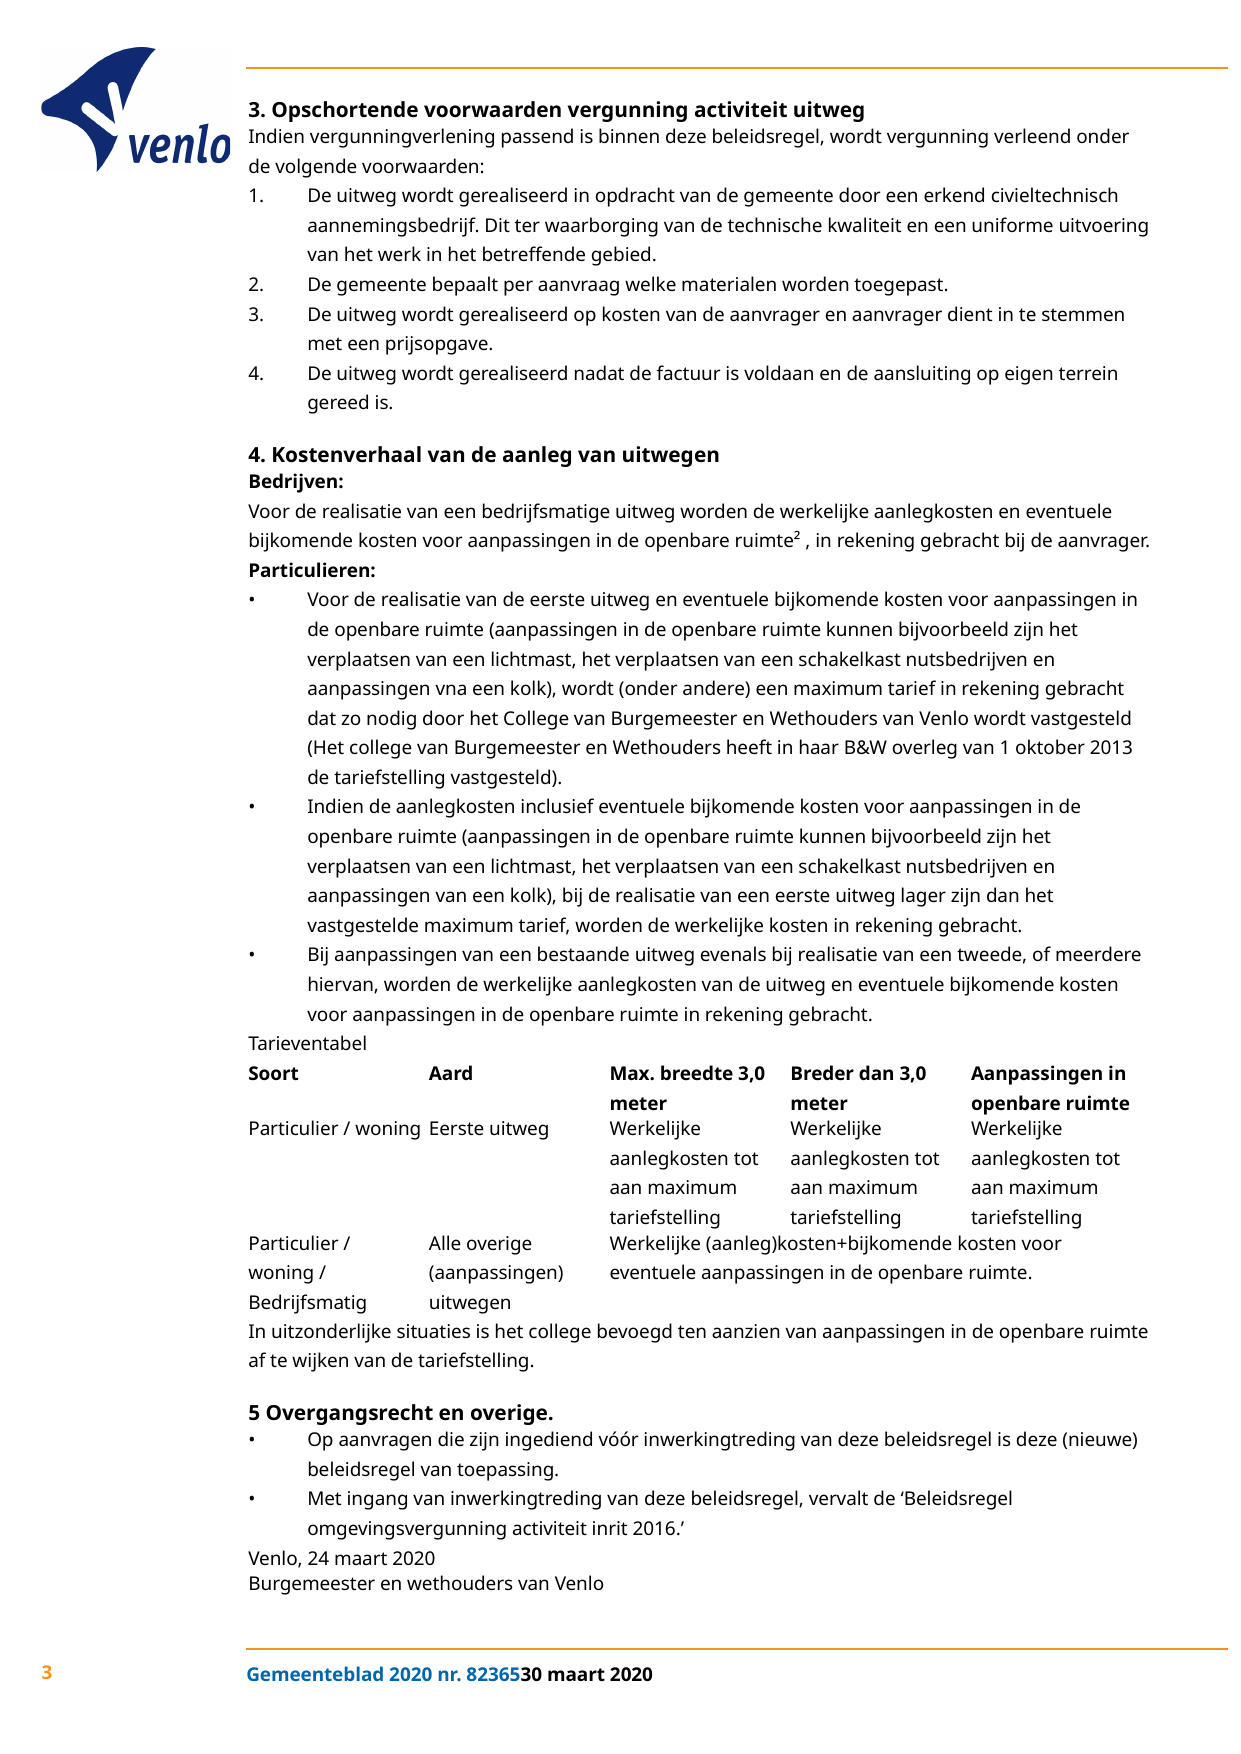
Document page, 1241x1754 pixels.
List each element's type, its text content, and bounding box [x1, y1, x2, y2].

list Voor de realisatie van de eerste uitweg en eventuele bijkomende kosten voor aanpassingen in de openbare ruimte (aanpassingen in de openbare ruimte kunnen bijvoorbeeld zijn het verplaatsen van een lichtmast, het verplaatsen van een schakelkast nutsbedrijven en aanpassingen vna een kolk), wordt (onder andere) een maximum tarief in rekening gebracht dat zo nodig door het College van Burgemeester en Wethouders van Venlo wordt vastgesteld (Het college van Burgemeester en Wethouders heeft in haar B&W overleg van 1 oktober 2013 de tariefstelling vastgesteld). [248, 587, 1152, 790]
table_cell Werkelijke aanlegkosten tot aan maximum tariefstelling [609, 1115, 790, 1230]
text Tarieventabel [248, 1030, 1152, 1056]
table_cell Werkelijke (aanleg)kosten+bijkomende kosten voor eventuele aanpassingen in de openbare ruimte. [609, 1230, 1152, 1315]
text Indien vergunningverlening passend is binnen deze beleidsregel, wordt vergunning verleend onder de volgende voorwaarden: [248, 123, 1152, 178]
table_cell Particulier / woning / Bedrijfsmatig [248, 1230, 429, 1315]
table_header Max. breedte 3,0 meter [609, 1060, 790, 1115]
text 3. Opschortende voorwaarden vergunning activiteit uitweg [248, 95, 1152, 123]
list De uitweg wordt gerealiseerd op kosten van de aanvrager en aanvrager dient in te stemmen met een prijsopgave. [248, 301, 1152, 356]
text In uitzonderlijke situaties is het college bevoegd ten aanzien van aanpassingen in de openbare ruimte af te wijken van de tariefstelling. [248, 1318, 1152, 1373]
table_cell Eerste uitweg [429, 1115, 609, 1230]
list De uitweg wordt gerealiseerd nadat de factuur is voldaan en de aansluiting op eigen terrein gereed is. [248, 360, 1152, 415]
text Burgemeester en wethouders van Venlo [248, 1571, 1152, 1596]
list De gemeente bepaalt per aanvraag welke materialen worden toegepast. [248, 271, 1152, 297]
text 5 Overgangsrecht en overige. [248, 1398, 1152, 1426]
text Venlo, 24 maart 2020 [248, 1545, 1152, 1571]
text Particulieren: [248, 557, 1152, 583]
table_header Aanpassingen in openbare ruimte [971, 1060, 1152, 1115]
text Bedrijven: [248, 468, 1152, 494]
list De uitweg wordt gerealiseerd in opdracht van de gemeente door een erkend civieltechnisch aannemingsbedrijf. Dit ter waarborging van de technische kwaliteit en een uniforme uitvoering van het werk in het betreffende gebied. [248, 182, 1152, 267]
table_header Aard [429, 1060, 609, 1115]
list Met ingang van inwerkingtreding van deze beleidsregel, vervalt de ‘Beleidsregel omgevingsvergunning activiteit inrit 2016.’ [248, 1486, 1152, 1541]
table_cell Alle overige (aanpassingen) uitwegen [429, 1230, 609, 1315]
list Indien de aanlegkosten inclusief eventuele bijkomende kosten voor aanpassingen in de openbare ruimte (aanpassingen in de openbare ruimte kunnen bijvoorbeeld zijn het verplaatsen van een lichtmast, het verplaatsen van een schakelkast nutsbedrijven en aanpassingen van een kolk), bij de realisatie van een eerste uitweg lager zijn dan het vastgestelde maximum tarief, worden de werkelijke kosten in rekening gebracht. [248, 794, 1152, 938]
table_cell Particulier / woning [248, 1115, 429, 1230]
picture [41, 47, 231, 172]
text 4. Kostenverhaal van de aanleg van uitwegen [248, 440, 1152, 468]
table_header Breder dan 3,0 meter [790, 1060, 971, 1115]
text Voor de realisatie van een bedrijfsmatige uitweg worden de werkelijke aanlegkosten en eventuele bijkomende kosten voor aanpassingen in de openbare ruimte² , in rekening gebracht bij de aanvrager. [248, 498, 1152, 553]
list Bij aanpassingen van een bestaande uitweg evenals bij realisatie van een tweede, of meerdere hiervan, worden de werkelijke aanlegkosten van de uitweg en eventuele bijkomende kosten voor aanpassingen in de openbare ruimte in rekening gebracht. [248, 942, 1152, 1027]
table_cell Werkelijke aanlegkosten tot aan maximum tariefstelling [971, 1115, 1152, 1230]
list Op aanvragen die zijn ingediend vóór inwerkingtreding van deze beleidsregel is deze (nieuwe) beleidsregel van toepassing. [248, 1426, 1152, 1482]
table_cell Werkelijke aanlegkosten tot aan maximum tariefstelling [790, 1115, 971, 1230]
table_header Soort [248, 1060, 429, 1115]
